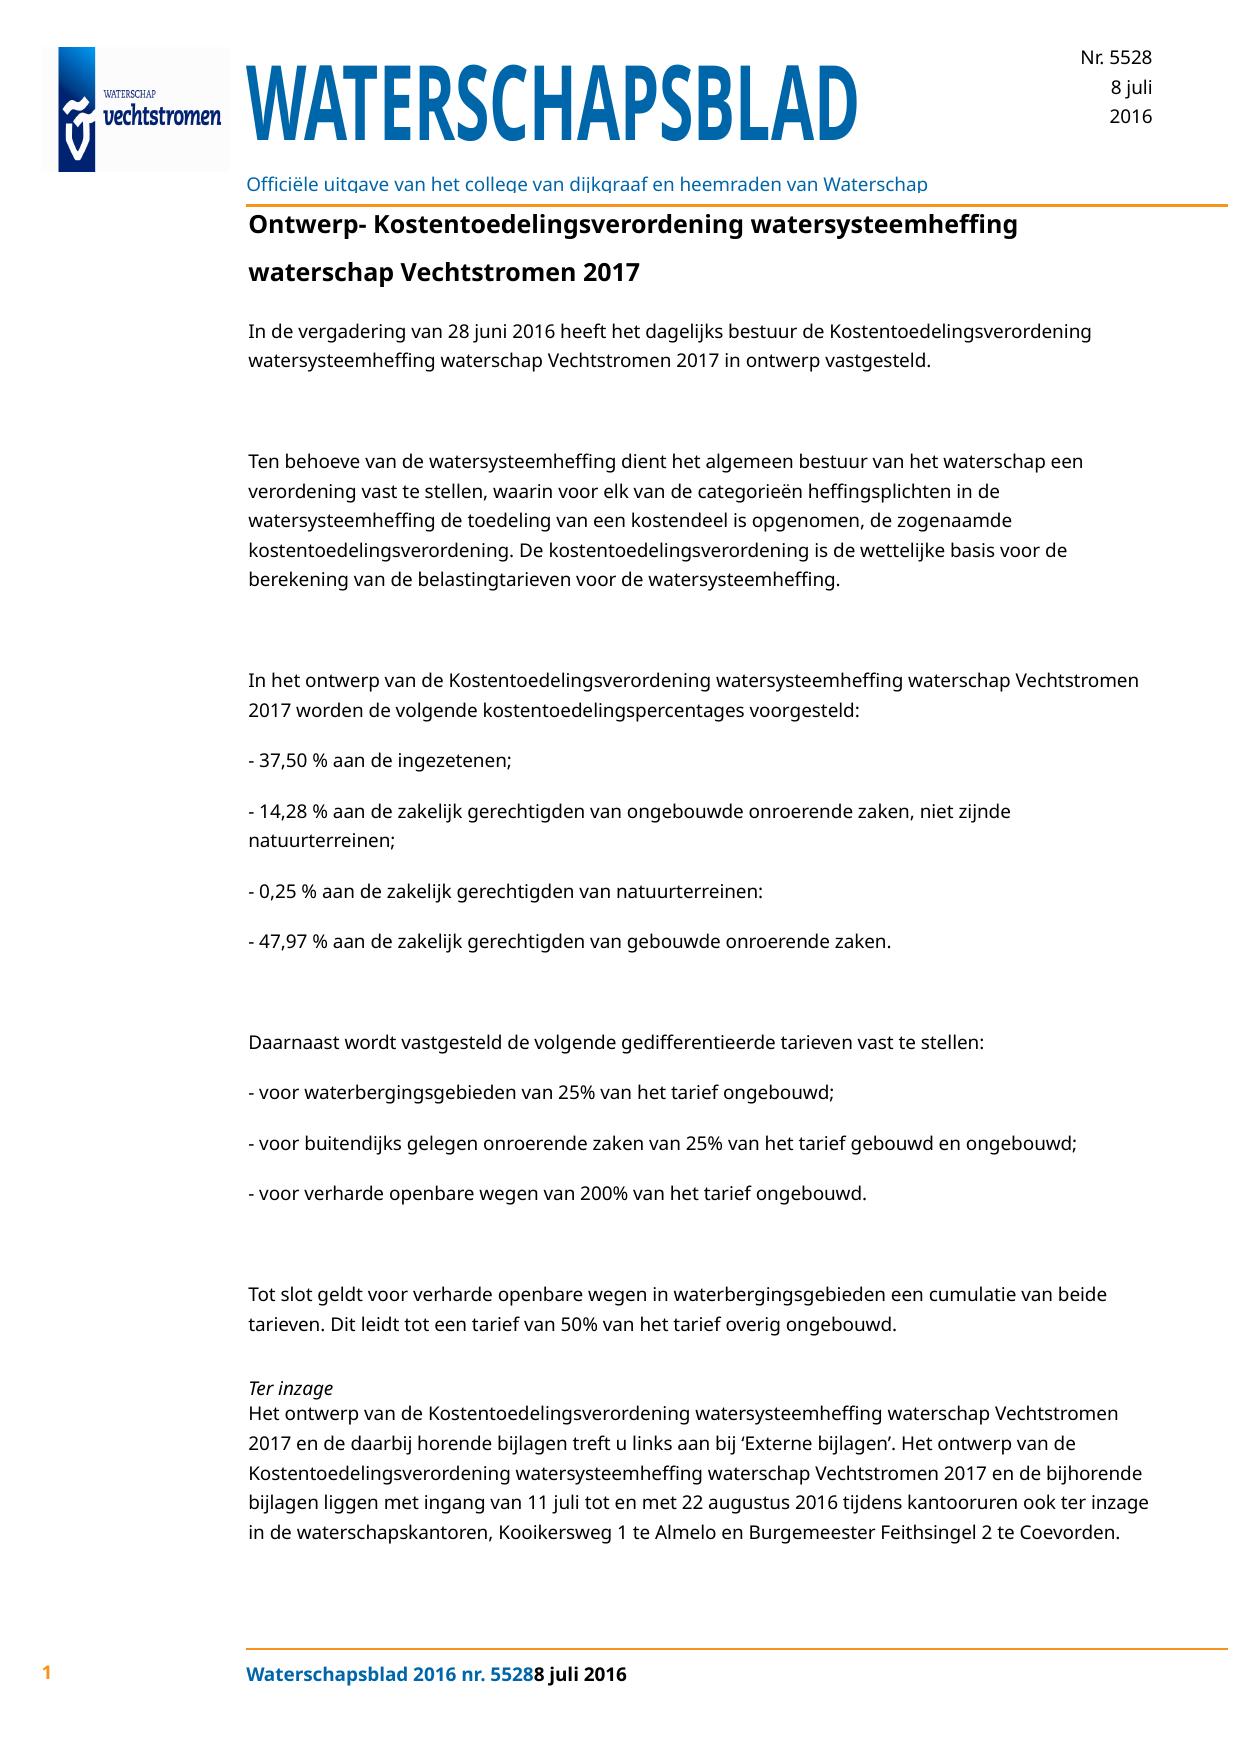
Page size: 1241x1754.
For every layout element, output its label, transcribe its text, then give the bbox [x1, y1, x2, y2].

text - voor waterbergingsgebieden van 25% van het tarief ongebouwd; [248, 1079, 1152, 1105]
text Het ontwerp van de Kostentoedelingsverordening watersysteemheffing waterschap Vechtstromen 2017 en de daarbij horende bijlagen treft u links aan bij ‘Externe bijlagen’. Het ontwerp van de Kostentoedelingsverordening watersysteemheffing waterschap Vechtstromen 2017 en de bijhorende bijlagen liggen met ingang van 11 juli tot en met 22 augustus 2016 tijdens kantooruren ook ter inzage in de waterschapskantoren, Kooikersweg 1 te Almelo en Burgemeester Feithsingel 2 te Coevorden. [248, 1401, 1152, 1544]
text In het ontwerp van de Kostentoedelingsverordening watersysteemheffing waterschap Vechtstromen 2017 worden de volgende kostentoedelingspercentages voorgesteld: [248, 667, 1152, 723]
text Ontwerp- Kostentoedelingsverordening watersysteemheffing waterschap Vechtstromen 2017 [248, 207, 1152, 288]
text - 37,50 % aan de ingezetenen; [248, 747, 1152, 773]
text In de vergadering van 28 juni 2016 heeft het dagelijks bestuur de Kostentoedelingsverordening watersysteemheffing waterschap Vechtstromen 2017 in ontwerp vastgesteld. [248, 318, 1152, 373]
text - voor buitendijks gelegen onroerende zaken van 25% van het tarief gebouwd en ongebouwd; [248, 1130, 1152, 1156]
text Daarnaast wordt vastgesteld de volgende gedifferentieerde tarieven vast te stellen: [248, 1029, 1152, 1055]
text Ten behoeve van de watersysteemheffing dient het algemeen bestuur van het waterschap een verordening vast te stellen, waarin voor elk van de categorieën heffingsplichten in de watersysteemheffing de toedeling van een kostendeel is opgenomen, de zogenaamde kostentoedelingsverordening. De kostentoedelingsverordening is de wettelijke basis voor de berekening van de belastingtarieven voor de watersysteemheffing. [248, 448, 1152, 592]
text - voor verharde openbare wegen van 200% van het tarief ongebouwd. [248, 1180, 1152, 1206]
text - 14,28 % aan de zakelijk gerechtigden van ongebouwde onroerende zaken, niet zijnde natuurterreinen; [248, 798, 1152, 853]
text - 0,25 % aan de zakelijk gerechtigden van natuurterreinen: [248, 878, 1152, 904]
text Tot slot geldt voor verharde openbare wegen in waterbergingsgebieden een cumulatie van beide tarieven. Dit leidt tot een tarief van 50% van het tarief overig ongebouwd. [248, 1281, 1152, 1337]
text - 47,97 % aan de zakelijk gerechtigden van gebouwde onroerende zaken. [248, 928, 1152, 954]
text Ter inzage [248, 1375, 1152, 1401]
picture [41, 47, 231, 172]
